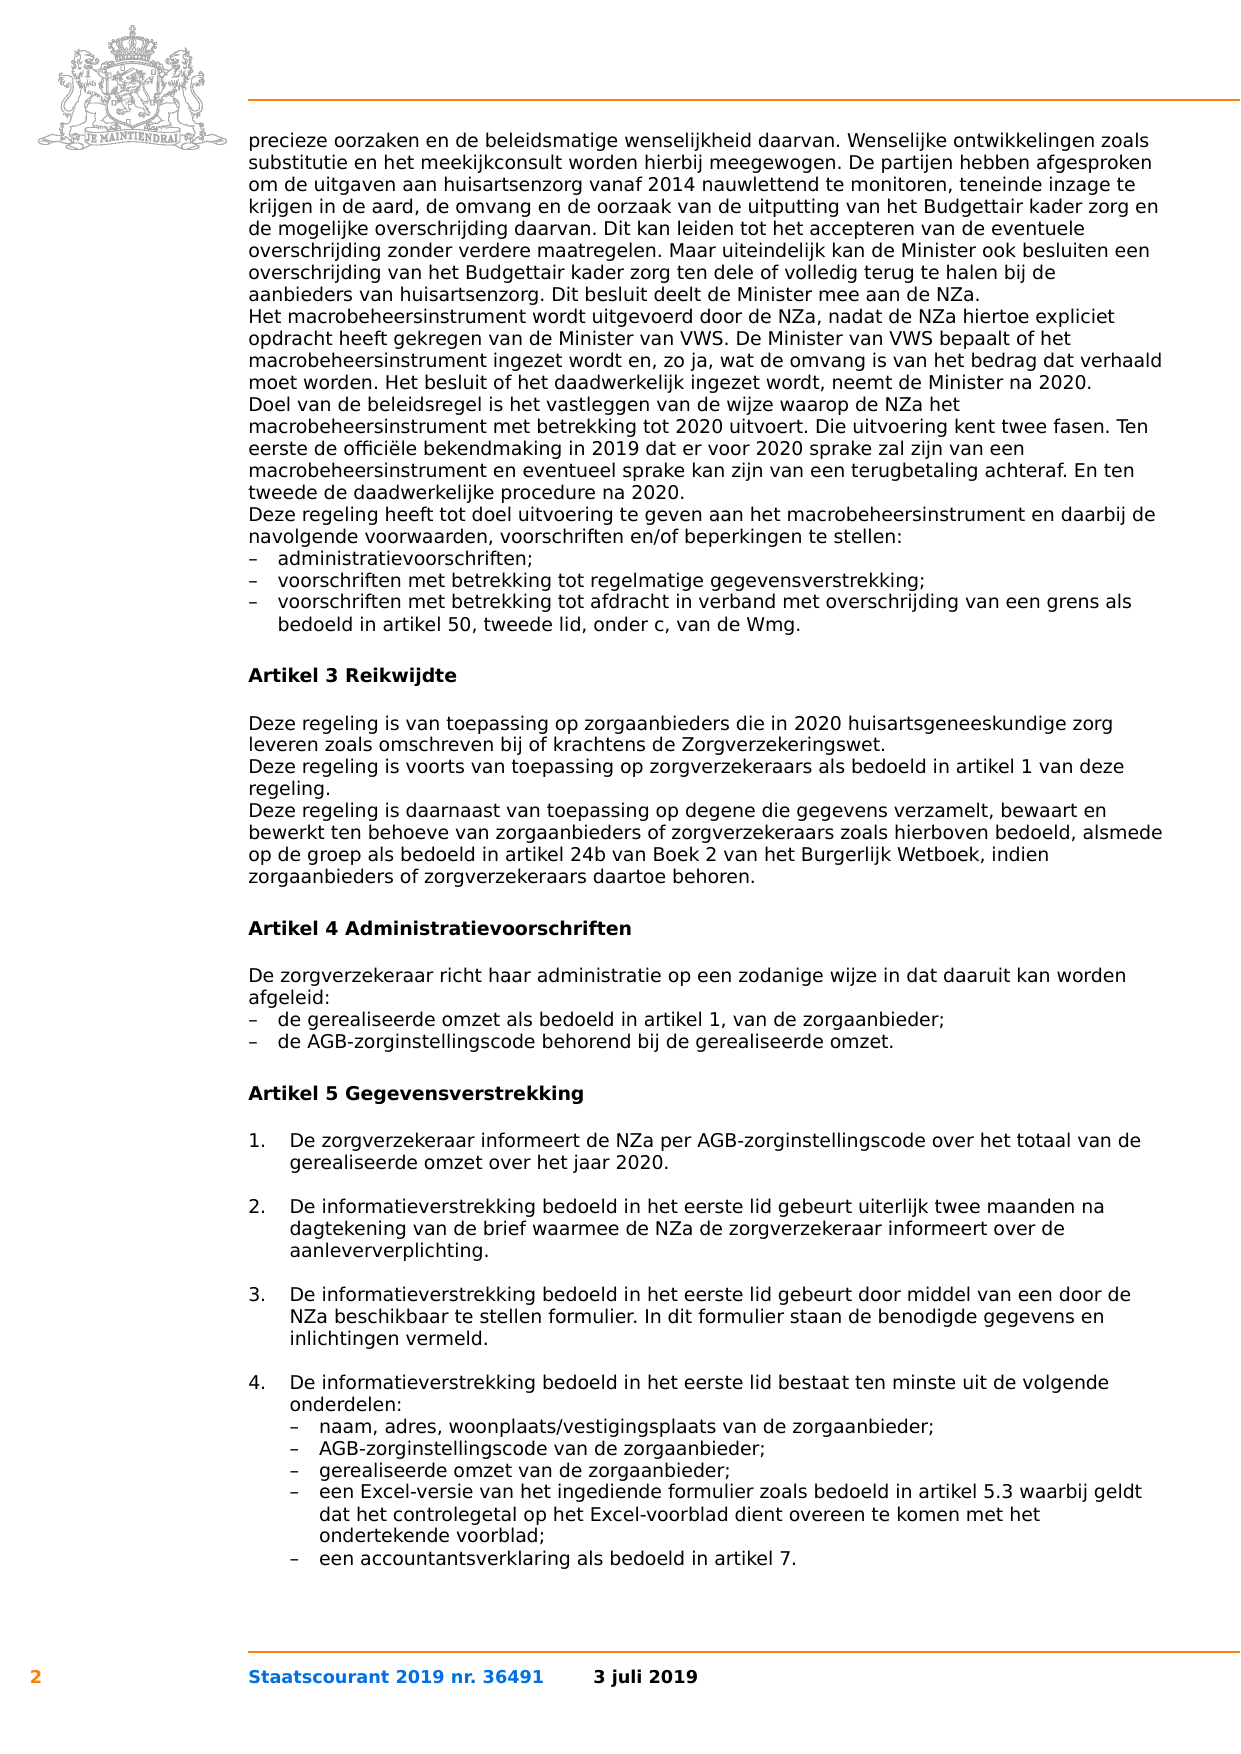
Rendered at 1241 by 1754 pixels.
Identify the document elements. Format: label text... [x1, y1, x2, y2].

text – administratievoorschriften; [248, 547, 1163, 569]
text Het macrobeheersinstrument wordt uitgevoerd door de NZa, nadat de NZa hiertoe expliciet opdracht heeft gekregen van de Minister van VWS. De Minister van VWS bepaalt of het macrobeheersinstrument ingezet wordt en, zo ja, wat de omvang is van het bedrag dat verhaald moet worden. Het besluit of het daadwerkelijk ingezet wordt, neemt de Minister na 2020. [248, 306, 1163, 394]
text De zorgverzekeraar richt haar administratie op een zodanige wijze in dat daaruit kan worden afgeleid: [248, 965, 1163, 1009]
text 2. De informatieverstrekking bedoeld in het eerste lid gebeurt uiterlijk twee maanden na dagtekening van de brief waarmee de NZa de zorgverzekeraar informeert over de aanleververplichting. [248, 1196, 1163, 1262]
subtitle Artikel 5 Gegevensverstrekking [248, 1083, 1163, 1105]
text Deze regeling heeft tot doel uitvoering te geven aan het macrobeheersinstrument en daarbij de navolgende voorwaarden, voorschriften en/of beperkingen te stellen: [248, 503, 1163, 547]
text – de AGB-zorginstellingscode behorend bij de gerealiseerde omzet. [248, 1031, 1163, 1053]
text Doel van de beleidsregel is het vastleggen van de wijze waarop de NZa het macrobeheersinstrument met betrekking tot 2020 uitvoert. Die uitvoering kent twee fasen. Ten eerste de officiële bekendmaking in 2019 dat er voor 2020 sprake zal zijn van een macrobeheersinstrument en eventueel sprake kan zijn van een terugbetaling achteraf. En ten tweede de daadwerkelijke procedure na 2020. [248, 394, 1163, 503]
subtitle Artikel 3 Reikwijdte [248, 665, 1163, 687]
text – naam, adres, woonplaats/vestigingsplaats van de zorgaanbieder; [289, 1416, 1163, 1437]
text – voorschriften met betrekking tot afdracht in verband met overschrijding van een grens als bedoeld in artikel 50, tweede lid, onder c, van de Wmg. [248, 591, 1163, 635]
text – de gerealiseerde omzet als bedoeld in artikel 1, van de zorgaanbieder; [248, 1009, 1163, 1031]
text – gerealiseerde omzet van de zorgaanbieder; [289, 1459, 1163, 1481]
text – AGB-zorginstellingscode van de zorgaanbieder; [289, 1437, 1163, 1459]
text 4. De informatieverstrekking bedoeld in het eerste lid bestaat ten minste uit de volgende onderdelen: [248, 1372, 1163, 1416]
text 3. De informatieverstrekking bedoeld in het eerste lid gebeurt door middel van een door de NZa beschikbaar te stellen formulier. In dit formulier staan de benodigde gegevens en inlichtingen vermeld. [248, 1284, 1163, 1350]
text – een accountantsverklaring als bedoeld in artikel 7. [289, 1547, 1163, 1569]
text – voorschriften met betrekking tot regelmatige gegevensverstrekking; [248, 569, 1163, 591]
subtitle Artikel 4 Administratievoorschriften [248, 918, 1163, 940]
text Deze regeling is daarnaast van toepassing op degene die gegevens verzamelt, bewaart en bewerkt ten behoeve van zorgaanbieders of zorgverzekeraars zoals hierboven bedoeld, alsmede op de groep als bedoeld in artikel 24b van Boek 2 van het Burgerlijk Wetboek, indien zorgaanbieders of zorgverzekeraars daartoe behoren. [248, 800, 1163, 888]
text Deze regeling is voorts van toepassing op zorgverzekeraars als bedoeld in artikel 1 van deze regeling. [248, 756, 1163, 800]
text precieze oorzaken en de beleidsmatige wenselijkheid daarvan. Wenselijke ontwikkelingen zoals substitutie en het meekijkconsult worden hierbij meegewogen. De partijen hebben afgesproken om de uitgaven aan huisartsenzorg vanaf 2014 nauwlettend te monitoren, teneinde inzage te krijgen in de aard, de omvang en de oorzaak van de uitputting van het Budgettair kader zorg en de mogelijke overschrijding daarvan. Dit kan leiden tot het accepteren van de eventuele overschrijding zonder verdere maatregelen. Maar uiteindelijk kan de Minister ook besluiten een overschrijding van het Budgettair kader zorg ten dele of volledig terug te halen bij de aanbieders van huisartsenzorg. Dit besluit deelt de Minister mee aan de NZa. [248, 130, 1163, 306]
picture [38, 25, 227, 150]
text Deze regeling is van toepassing op zorgaanbieders die in 2020 huisartsgeneeskundige zorg leveren zoals omschreven bij of krachtens de Zorgverzekeringswet. [248, 712, 1163, 756]
text 1. De zorgverzekeraar informeert de NZa per AGB-zorginstellingscode over het totaal van de gerealiseerde omzet over het jaar 2020. [248, 1130, 1163, 1174]
text – een Excel-versie van het ingediende formulier zoals bedoeld in artikel 5.3 waarbij geldt dat het controlegetal op het Excel-voorblad dient overeen te komen met het ondertekende voorblad; [289, 1481, 1163, 1547]
